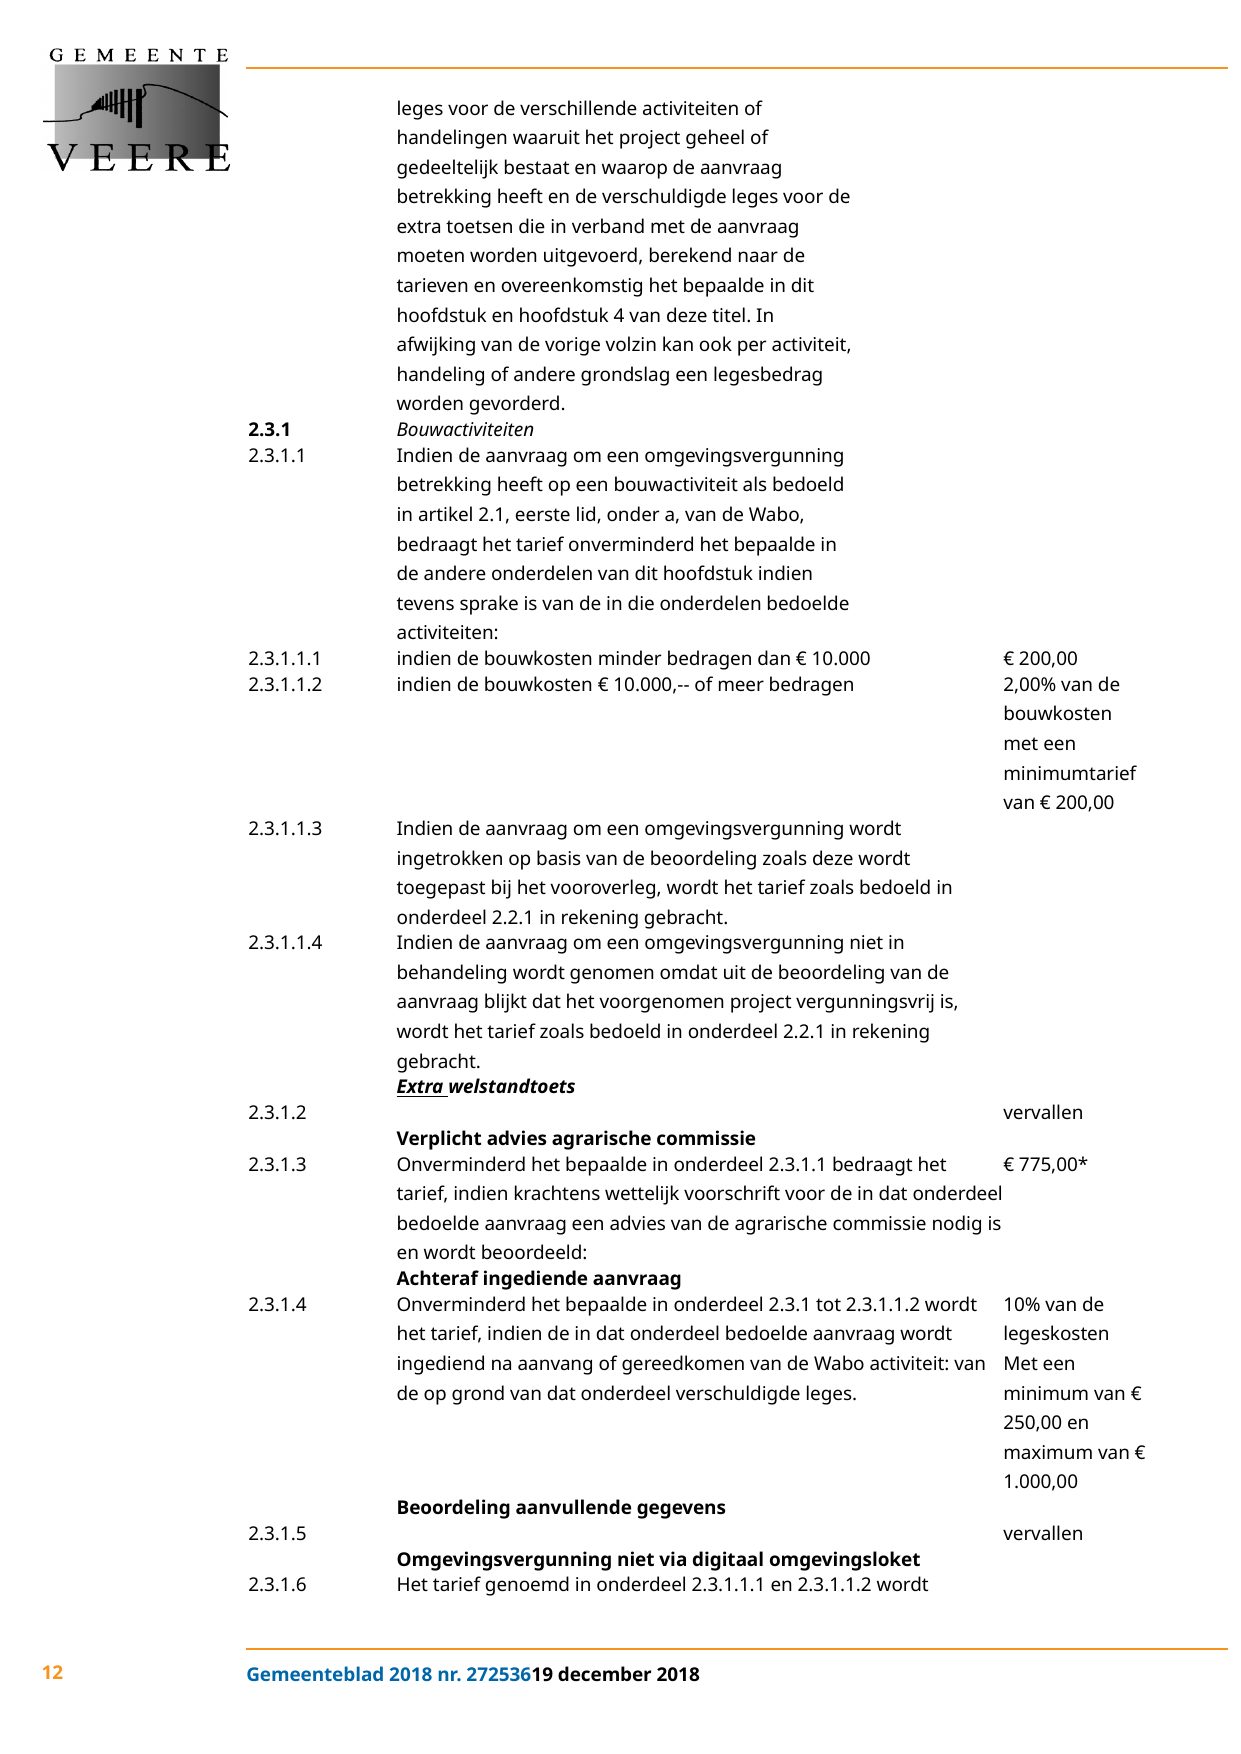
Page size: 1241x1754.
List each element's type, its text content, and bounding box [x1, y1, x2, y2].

table_cell Indien de aanvraag om een omgevingsvergunning wordt ingetrokken op basis van de beoordeling zoals deze wordt toegepast bij het vooroverleg, wordt het tarief zoals bedoeld in onderdeel 2.2.1 in rekening gebracht. [396, 815, 1003, 929]
table_cell Onverminderd het bepaalde in onderdeel 2.3.1 tot 2.3.1.1.2 wordt het tarief, indien de in dat onderdeel bedoelde aanvraag wordt ingediend na aanvang of gereedkomen van de Wabo activiteit: van de op grond van dat onderdeel verschuldigde leges. [396, 1291, 1003, 1494]
table_cell [248, 1265, 396, 1291]
table_cell [855, 416, 1152, 442]
table_cell [396, 1099, 1003, 1125]
table_cell [855, 95, 1152, 416]
table_cell 2,00% van de bouwkosten met een minimumtarief van € 200,00 [1003, 671, 1152, 815]
table_cell 2.3.1.6 [248, 1571, 396, 1597]
table_cell 2.3.1.5 [248, 1520, 396, 1546]
table_cell [396, 1520, 1003, 1546]
table_cell 2.3.1.4 [248, 1291, 396, 1494]
table_cell Bouwactiviteiten [396, 416, 855, 442]
table_cell indien de bouwkosten minder bedragen dan € 10.000 [396, 645, 1003, 671]
table_cell vervallen [1003, 1520, 1152, 1546]
table_cell [855, 442, 1152, 645]
table_cell Indien de aanvraag om een omgevingsvergunning betrekking heeft op een bouwactiviteit als bedoeld in artikel 2.1, eerste lid, onder a, van de Wabo, bedraagt het tarief onverminderd het bepaalde in de andere onderdelen van dit hoofdstuk indien tevens sprake is van de in die onderdelen bedoelde activiteiten: [396, 442, 855, 645]
table_cell 2.3.1.1.3 [248, 815, 396, 929]
table_cell [1003, 1265, 1152, 1291]
table_cell [1003, 1546, 1152, 1571]
table_cell [248, 95, 396, 416]
table_cell leges voor de verschillende activiteiten of handelingen waaruit het project geheel of gedeeltelijk bestaat en waarop de aanvraag betrekking heeft en de verschuldigde leges voor de extra toetsen die in verband met de aanvraag moeten worden uitgevoerd, berekend naar de tarieven en overeenkomstig het bepaalde in dit hoofdstuk en hoofdstuk 4 van deze titel. In afwijking van de vorige volzin kan ook per activiteit, handeling of andere grondslag een legesbedrag worden gevorderd. [396, 95, 855, 416]
table_cell 2.3.1.3 [248, 1151, 396, 1265]
picture [41, 47, 231, 172]
table_cell [1003, 1125, 1152, 1151]
table_cell vervallen [1003, 1099, 1152, 1125]
table_cell 2.3.1.1 [248, 442, 396, 645]
table_cell Verplicht advies agrarische commissie [396, 1125, 1003, 1151]
table_cell € 775,00* [1003, 1151, 1152, 1265]
table_cell [248, 1125, 396, 1151]
table_cell 2.3.1 [248, 416, 396, 442]
table_cell 2.3.1.1.1 [248, 645, 396, 671]
table_cell indien de bouwkosten € 10.000,-- of meer bedragen [396, 671, 1003, 815]
table_cell Achteraf ingediende aanvraag [396, 1265, 1003, 1291]
table_cell € 200,00 [1003, 645, 1152, 671]
table_cell 2.3.1.1.4 [248, 930, 396, 1074]
table_cell Onverminderd het bepaalde in onderdeel 2.3.1.1 bedraagt het tarief, indien krachtens wettelijk voorschrift voor de in dat onderdeel bedoelde aanvraag een advies van de agrarische commissie nodig is en wordt beoordeeld: [396, 1151, 1003, 1265]
table_cell Extra welstandtoets [396, 1074, 1003, 1099]
table_cell [1003, 1074, 1152, 1099]
table_cell Het tarief genoemd in onderdeel 2.3.1.1.1 en 2.3.1.1.2 wordt [396, 1571, 1003, 1597]
table_cell [248, 1494, 396, 1520]
table_cell [1003, 1571, 1152, 1597]
table_cell 2.3.1.2 [248, 1099, 396, 1125]
table_cell [248, 1546, 396, 1571]
table_cell Beoordeling aanvullende gegevens [396, 1494, 1003, 1520]
table_cell Omgevingsvergunning niet via digitaal omgevingsloket [396, 1546, 1003, 1571]
table_cell 10% van de legeskosten Met een minimum van € 250,00 en maximum van € 1.000,00 [1003, 1291, 1152, 1494]
table_cell Indien de aanvraag om een omgevingsvergunning niet in behandeling wordt genomen omdat uit de beoordeling van de aanvraag blijkt dat het voorgenomen project vergunningsvrij is, wordt het tarief zoals bedoeld in onderdeel 2.2.1 in rekening gebracht. [396, 930, 1003, 1074]
table_cell [248, 1074, 396, 1099]
table_cell [1003, 1494, 1152, 1520]
table_cell [1003, 815, 1152, 929]
table_cell 2.3.1.1.2 [248, 671, 396, 815]
table_cell [1003, 930, 1152, 1074]
